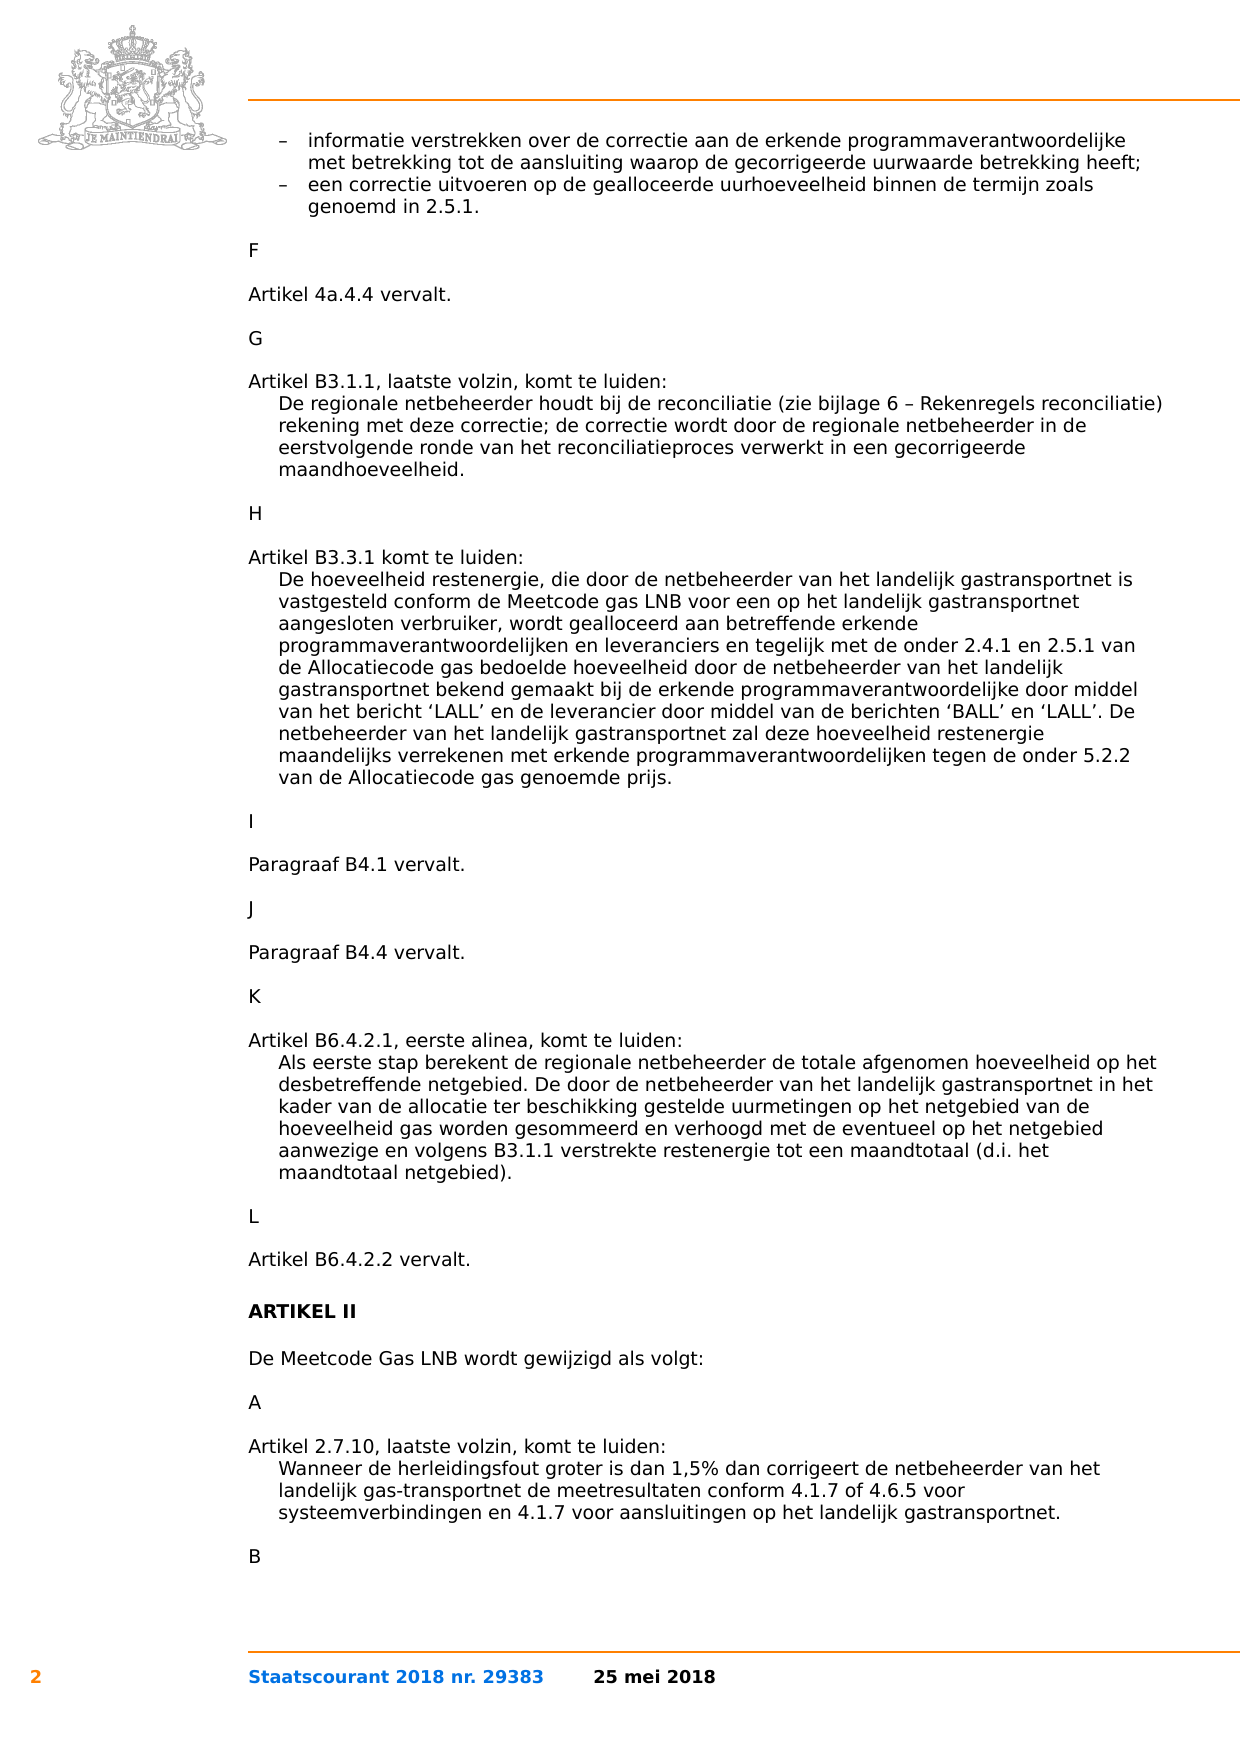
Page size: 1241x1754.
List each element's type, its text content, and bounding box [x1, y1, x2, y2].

text Artikel B3.1.1, laatste volzin, komt te luiden: [248, 371, 1163, 393]
text Artikel 4a.4.4 vervalt. [248, 283, 1163, 306]
text – een correctie uitvoeren op de gealloceerde uurhoeveelheid binnen de termijn zoals genoemd in 2.5.1. [278, 174, 1163, 218]
text – informatie verstrekken over de correctie aan de erkende programmaverantwoordelijke met betrekking tot de aansluiting waarop de gecorrigeerde uurwaarde betrekking heeft; [278, 130, 1163, 174]
text Artikel 2.7.10, laatste volzin, komt te luiden: [248, 1436, 1163, 1458]
text K [248, 986, 1163, 1008]
text L [248, 1206, 1163, 1227]
text F [248, 240, 1163, 262]
text A [248, 1392, 1163, 1414]
text Paragraaf B4.1 vervalt. [248, 854, 1163, 876]
text De Meetcode Gas LNB wordt gewijzigd als volgt: [248, 1348, 1163, 1370]
text Artikel B3.3.1 komt te luiden: [248, 547, 1163, 569]
text Als eerste stap berekent de regionale netbeheerder de totale afgenomen hoeveelheid op het desbetreffende netgebied. De door de netbeheerder van het landelijk gastransportnet in het kader van de allocatie ter beschikking gestelde uurmetingen op het netgebied van de hoeveelheid gas worden gesommeerd en verhoogd met de eventueel op het netgebied aanwezige en volgens B3.1.1 verstrekte restenergie tot een maandtotaal (d.i. het maandtotaal netgebied). [278, 1052, 1163, 1184]
picture [38, 25, 227, 150]
text G [248, 327, 1163, 349]
subtitle ARTIKEL II [248, 1301, 1163, 1323]
text Artikel B6.4.2.2 vervalt. [248, 1249, 1163, 1271]
text De regionale netbeheerder houdt bij de reconciliatie (zie bijlage 6 – Rekenregels reconciliatie) rekening met deze correctie; de correctie wordt door de regionale netbeheerder in de eerstvolgende ronde van het reconciliatieproces verwerkt in een gecorrigeerde maandhoeveelheid. [278, 393, 1163, 481]
text Wanneer de herleidingsfout groter is dan 1,5% dan corrigeert de netbeheerder van het landelijk gas-transportnet de meetresultaten conform 4.1.7 of 4.6.5 voor systeemverbindingen en 4.1.7 voor aansluitingen op het landelijk gastransportnet. [278, 1458, 1163, 1524]
text Paragraaf B4.4 vervalt. [248, 942, 1163, 964]
text B [248, 1546, 1163, 1568]
text J [248, 898, 1163, 920]
text H [248, 503, 1163, 525]
text Artikel B6.4.2.1, eerste alinea, komt te luiden: [248, 1030, 1163, 1052]
text I [248, 811, 1163, 832]
text De hoeveelheid restenergie, die door de netbeheerder van het landelijk gastransportnet is vastgesteld conform de Meetcode gas LNB voor een op het landelijk gastransportnet aangesloten verbruiker, wordt gealloceerd aan betreffende erkende programmaverantwoordelijken en leveranciers en tegelijk met de onder 2.4.1 en 2.5.1 van de Allocatiecode gas bedoelde hoeveelheid door de netbeheerder van het landelijk gastransportnet bekend gemaakt bij de erkende programmaverantwoordelijke door middel van het bericht ‘LALL’ en de leverancier door middel van de berichten ‘BALL’ en ‘LALL’. De netbeheerder van het landelijk gastransportnet zal deze hoeveelheid restenergie maandelijks verrekenen met erkende programmaverantwoordelijken tegen de onder 5.2.2 van de Allocatiecode gas genoemde prijs. [278, 569, 1163, 789]
